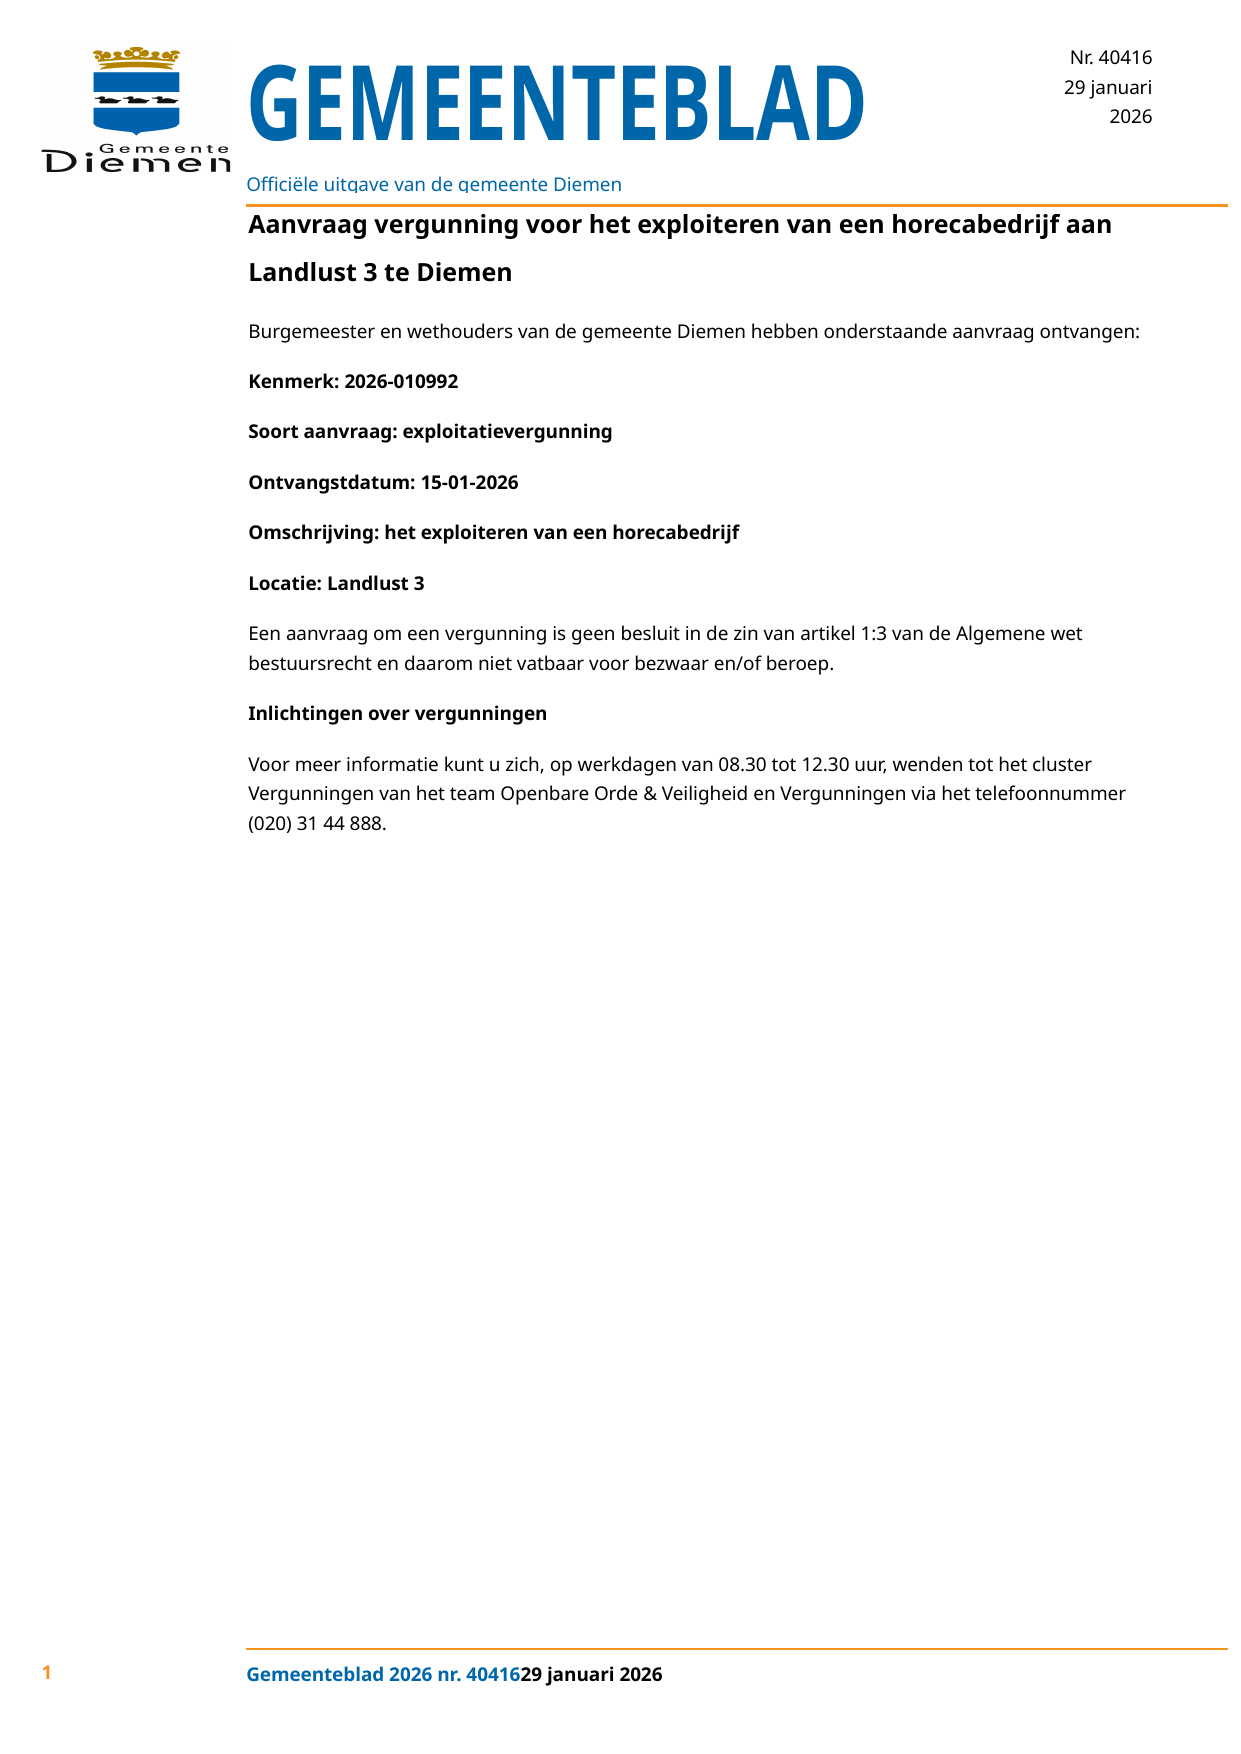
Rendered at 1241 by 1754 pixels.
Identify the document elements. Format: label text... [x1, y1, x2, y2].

text Voor meer informatie kunt u zich, op werkdagen van 08.30 tot 12.30 uur, wenden tot het cluster Vergunningen van het team Openbare Orde & Veiligheid en Vergunningen via het telefoonnummer (020) 31 44 888. [248, 751, 1152, 836]
text Kenmerk: 2026-010992 [248, 368, 1152, 394]
text Ontvangstdatum: 15-01-2026 [248, 469, 1152, 495]
text Inlichtingen over vergunningen [248, 700, 1152, 726]
text Aanvraag vergunning voor het exploiteren van een horecabedrijf aan Landlust 3 te Diemen [248, 207, 1152, 288]
text Een aanvraag om een vergunning is geen besluit in de zin van artikel 1:3 van de Algemene wet bestuursrecht en daarom niet vatbaar voor bezwaar en/of beroep. [248, 620, 1152, 676]
picture [41, 47, 231, 172]
text Omschrijving: het exploiteren van een horecabedrijf [248, 519, 1152, 545]
text Burgemeester en wethouders van de gemeente Diemen hebben onderstaande aanvraag ontvangen: [248, 318, 1152, 344]
text Soort aanvraag: exploitatievergunning [248, 419, 1152, 444]
text Locatie: Landlust 3 [248, 570, 1152, 596]
